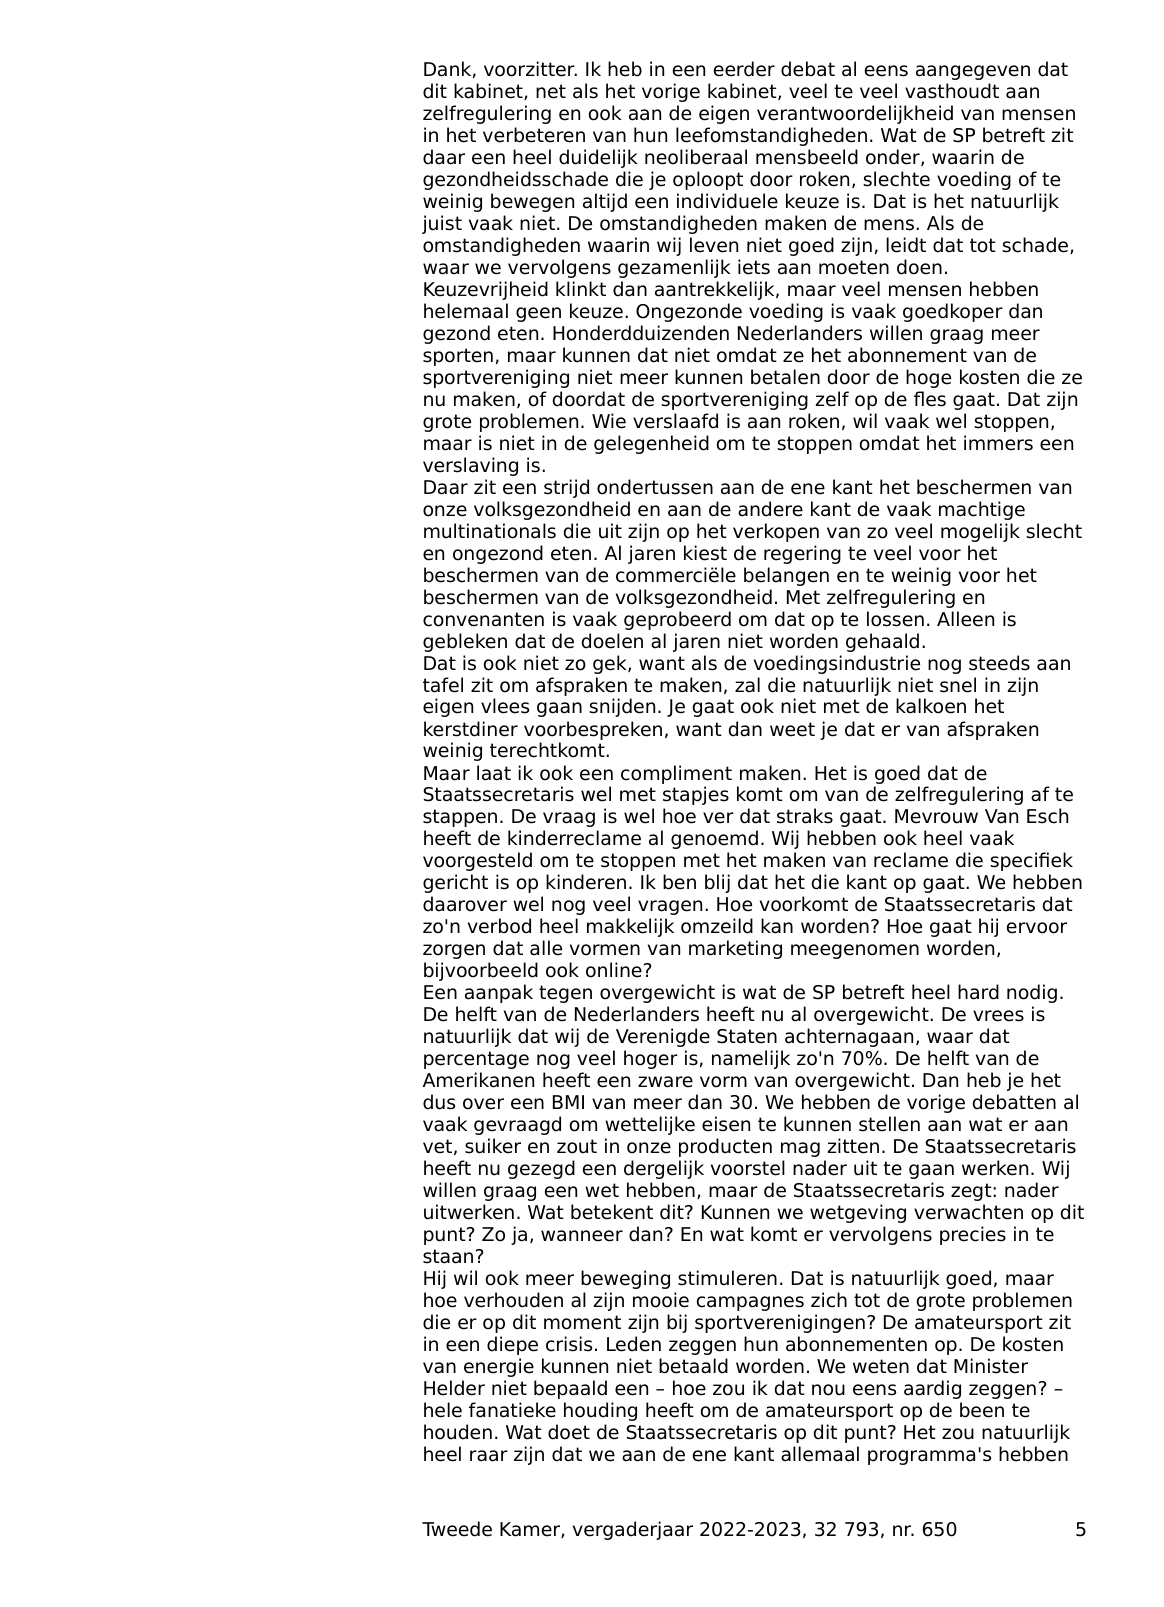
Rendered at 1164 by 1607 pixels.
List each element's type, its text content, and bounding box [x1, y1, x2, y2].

text Keuzevrijheid klinkt dan aantrekkelijk, maar veel mensen hebben helemaal geen keuze. Ongezonde voeding is vaak goedkoper dan gezond eten. Honderdduizenden Nederlanders willen graag meer sporten, maar kunnen dat niet omdat ze het abonnement van de sportvereniging niet meer kunnen betalen door de hoge kosten die ze nu maken, of doordat de sportvereniging zelf op de fles gaat. Dat zijn grote problemen. Wie verslaafd is aan roken, wil vaak wel stoppen, maar is niet in de gelegenheid om te stoppen omdat het immers een verslaving is. [422, 279, 1087, 477]
text Daar zit een strijd ondertussen aan de ene kant het beschermen van onze volksgezondheid en aan de andere kant de vaak machtige multinationals die uit zijn op het verkopen van zo veel mogelijk slecht en ongezond eten. Al jaren kiest de regering te veel voor het beschermen van de commerciële belangen en te weinig voor het beschermen van de volksgezondheid. Met zelfregulering en convenanten is vaak geprobeerd om dat op te lossen. Alleen is gebleken dat de doelen al jaren niet worden gehaald. [422, 477, 1087, 652]
text Dat is ook niet zo gek, want als de voedingsindustrie nog steeds aan tafel zit om afspraken te maken, zal die natuurlijk niet snel in zijn eigen vlees gaan snijden. Je gaat ook niet met de kalkoen het kerstdiner voorbespreken, want dan weet je dat er van afspraken weinig terechtkomt. [422, 652, 1087, 762]
text Hij wil ook meer beweging stimuleren. Dat is natuurlijk goed, maar hoe verhouden al zijn mooie campagnes zich tot de grote problemen die er op dit moment zijn bij sportverenigingen? De amateursport zit in een diepe crisis. Leden zeggen hun abonnementen op. De kosten van energie kunnen niet betaald worden. We weten dat Minister Helder niet bepaald een – hoe zou ik dat nou eens aardig zeggen? – hele fanatieke houding heeft om de amateursport op de been te houden. Wat doet de Staatssecretaris op dit punt? Het zou natuurlijk heel raar zijn dat we aan de ene kant allemaal programma's hebben [422, 1268, 1087, 1466]
text Maar laat ik ook een compliment maken. Het is goed dat de Staatssecretaris wel met stapjes komt om van de zelfregulering af te stappen. De vraag is wel hoe ver dat straks gaat. Mevrouw Van Esch heeft de kinderreclame al genoemd. Wij hebben ook heel vaak voorgesteld om te stoppen met het maken van reclame die specifiek gericht is op kinderen. Ik ben blij dat het die kant op gaat. We hebben daarover wel nog veel vragen. Hoe voorkomt de Staatssecretaris dat zo'n verbod heel makkelijk omzeild kan worden? Hoe gaat hij ervoor zorgen dat alle vormen van marketing meegenomen worden, bijvoorbeeld ook online? [422, 762, 1087, 982]
text Dank, voorzitter. Ik heb in een eerder debat al eens aangegeven dat dit kabinet, net als het vorige kabinet, veel te veel vasthoudt aan zelfregulering en ook aan de eigen verantwoordelijkheid van mensen in het verbeteren van hun leefomstandigheden. Wat de SP betreft zit daar een heel duidelijk neoliberaal mensbeeld onder, waarin de gezondheidsschade die je oploopt door roken, slechte voeding of te weinig bewegen altijd een individuele keuze is. Dat is het natuurlijk juist vaak niet. De omstandigheden maken de mens. Als de omstandigheden waarin wij leven niet goed zijn, leidt dat tot schade, waar we vervolgens gezamenlijk iets aan moeten doen. [422, 59, 1087, 279]
text Een aanpak tegen overgewicht is wat de SP betreft heel hard nodig. De helft van de Nederlanders heeft nu al overgewicht. De vrees is natuurlijk dat wij de Verenigde Staten achternagaan, waar dat percentage nog veel hoger is, namelijk zo'n 70%. De helft van de Amerikanen heeft een zware vorm van overgewicht. Dan heb je het dus over een BMI van meer dan 30. We hebben de vorige debatten al vaak gevraagd om wettelijke eisen te kunnen stellen aan wat er aan vet, suiker en zout in onze producten mag zitten. De Staatssecretaris heeft nu gezegd een dergelijk voorstel nader uit te gaan werken. Wij willen graag een wet hebben, maar de Staatssecretaris zegt: nader uitwerken. Wat betekent dit? Kunnen we wetgeving verwachten op dit punt? Zo ja, wanneer dan? En wat komt er vervolgens precies in te staan? [422, 982, 1087, 1268]
